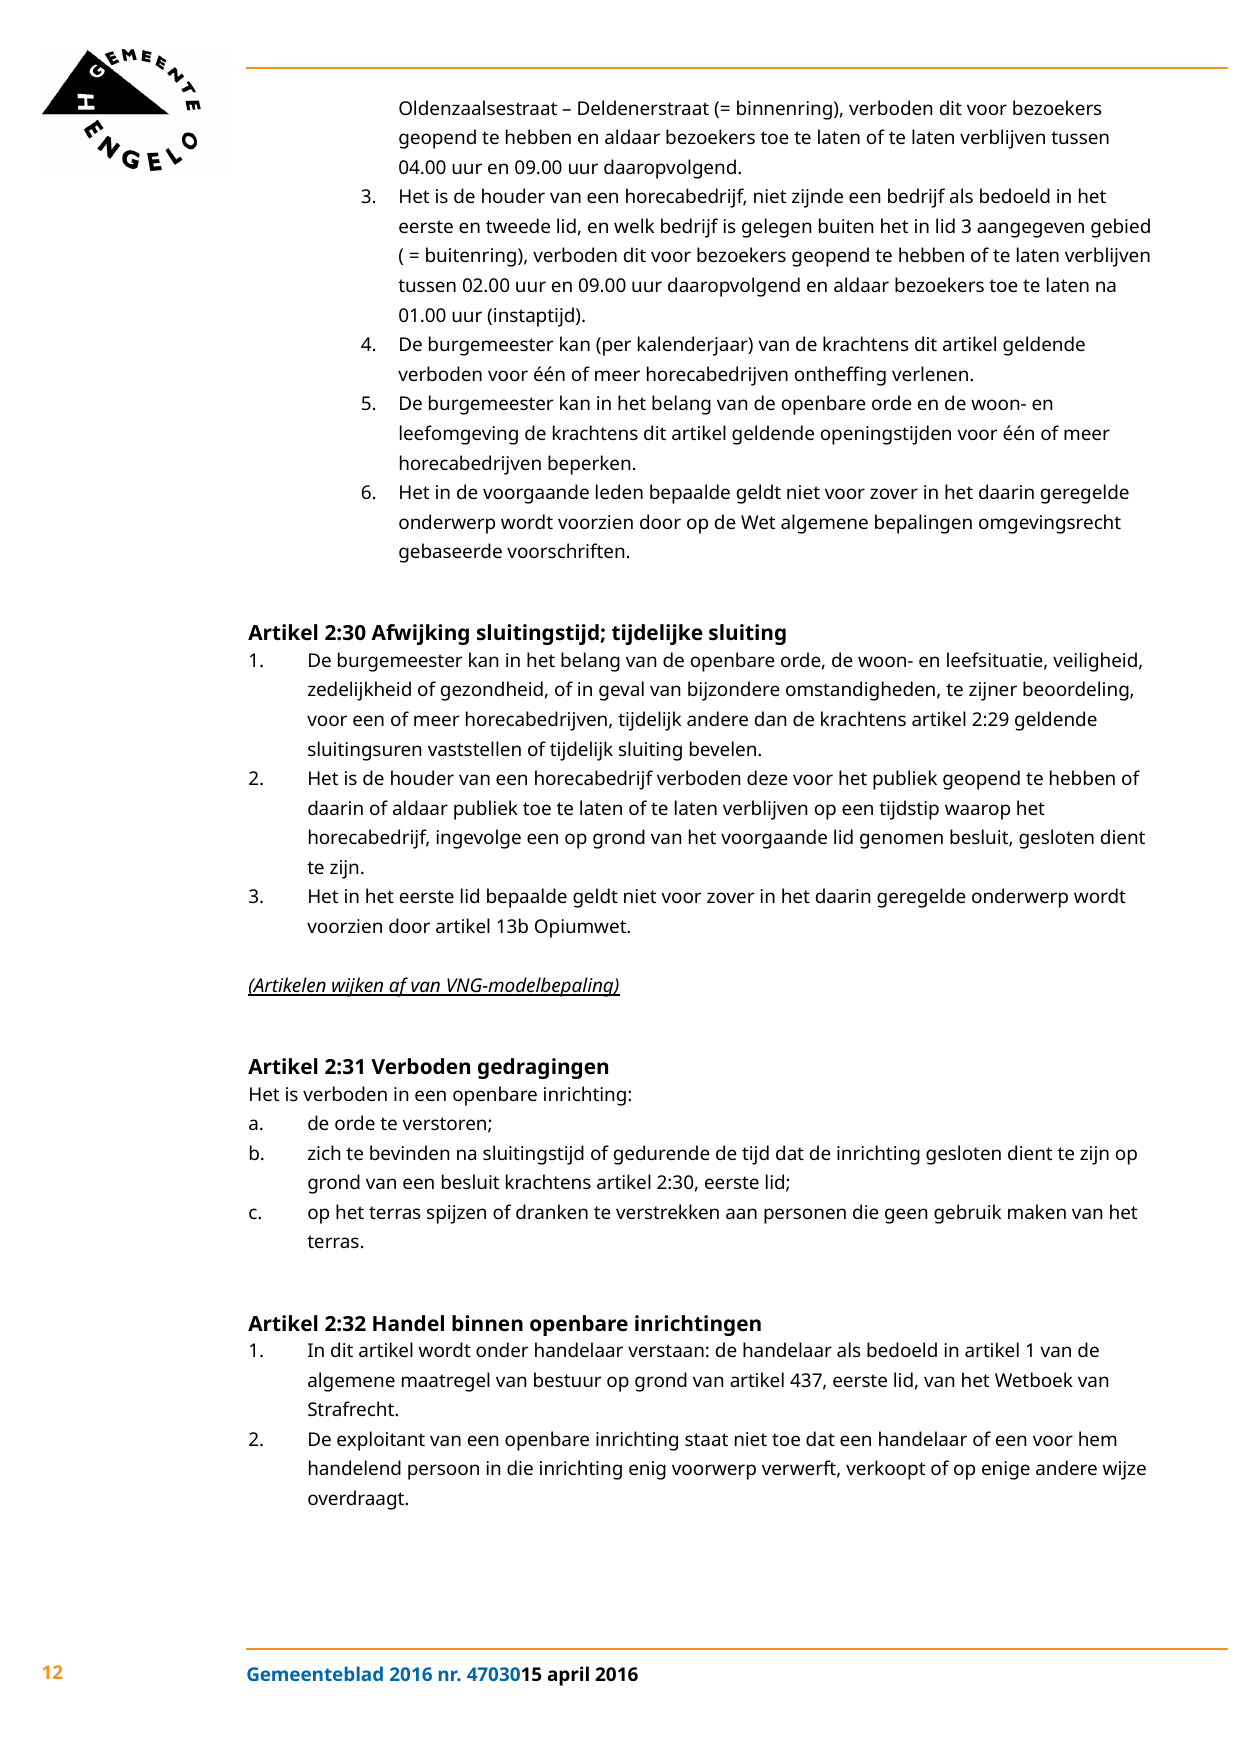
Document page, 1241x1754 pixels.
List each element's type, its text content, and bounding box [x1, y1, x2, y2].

picture [41, 47, 231, 172]
list de orde te verstoren; [248, 1110, 1152, 1136]
list Het in de voorgaande leden bepaalde geldt niet voor zover in het daarin geregelde onderwerp wordt voorzien door op de Wet algemene bepalingen omgevingsrecht gebaseerde voorschriften. [361, 479, 1152, 564]
list In dit artikel wordt onder handelaar verstaan: de handelaar als bedoeld in artikel 1 van de algemene maatregel van bestuur op grond van artikel 437, eerste lid, van het Wetboek van Strafrecht. [248, 1337, 1152, 1422]
list De burgemeester kan (per kalenderjaar) van de krachtens dit artikel geldende verboden voor één of meer horecabedrijven ontheffing verlenen. [361, 331, 1152, 387]
list Het is de houder van een horecabedrijf, niet zijnde een bedrijf als bedoeld in het eerste en tweede lid, en welk bedrijf is gelegen buiten het in lid 3 aangegeven gebied ( = buitenring), verboden dit voor bezoekers geopend te hebben of te laten verblijven tussen 02.00 uur en 09.00 uur daaropvolgend en aldaar bezoekers toe te laten na 01.00 uur (instaptijd). [361, 183, 1152, 328]
text Artikel 2:31 Verboden gedragingen [248, 1052, 1152, 1081]
text (Artikelen wijken af van VNG-modelbepaling) [248, 972, 1152, 998]
list op het terras spijzen of dranken te verstrekken aan personen die geen gebruik maken van het terras. [248, 1199, 1152, 1254]
list Het in het eerste lid bepaalde geldt niet voor zover in het daarin geregelde onderwerp wordt voorzien door artikel 13b Opiumwet. [248, 884, 1152, 939]
list Het is de houder van een horecabedrijf verboden deze voor het publiek geopend te hebben of daarin of aldaar publiek toe te laten of te laten verblijven op een tijdstip waarop het horecabedrijf, ingevolge een op grond van het voorgaande lid genomen besluit, gesloten dient te zijn. [248, 765, 1152, 880]
text Artikel 2:30 Afwijking sluitingstijd; tijdelijke sluiting [248, 618, 1152, 647]
list De burgemeester kan in het belang van de openbare orde, de woon- en leefsituatie, veiligheid, zedelijkheid of gezondheid, of in geval van bijzondere omstandigheden, te zijner beoordeling, voor een of meer horecabedrijven, tijdelijk andere dan de krachtens artikel 2:29 geldende sluitingsuren vaststellen of tijdelijk sluiting bevelen. [248, 647, 1152, 761]
list De exploitant van een openbare inrichting staat niet toe dat een handelaar of een voor hem handelend persoon in die inrichting enig voorwerp verwerft, verkoopt of op enige andere wijze overdraagt. [248, 1426, 1152, 1511]
list De burgemeester kan in het belang van de openbare orde en de woon- en leefomgeving de krachtens dit artikel geldende openingstijden voor één of meer horecabedrijven beperken. [361, 391, 1152, 476]
list zich te bevinden na sluitingstijd of gedurende de tijd dat de inrichting gesloten dient te zijn op grond van een besluit krachtens artikel 2:30, eerste lid; [248, 1140, 1152, 1195]
text Het is verboden in een openbare inrichting: [248, 1081, 1152, 1107]
text Artikel 2:32 Handel binnen openbare inrichtingen [248, 1309, 1152, 1337]
list Oldenzaalsestraat – Deldenerstraat (= binnenring), verboden dit voor bezoekers geopend te hebben en aldaar bezoekers toe te laten of te laten verblijven tussen 04.00 uur en 09.00 uur daaropvolgend. [361, 95, 1152, 180]
